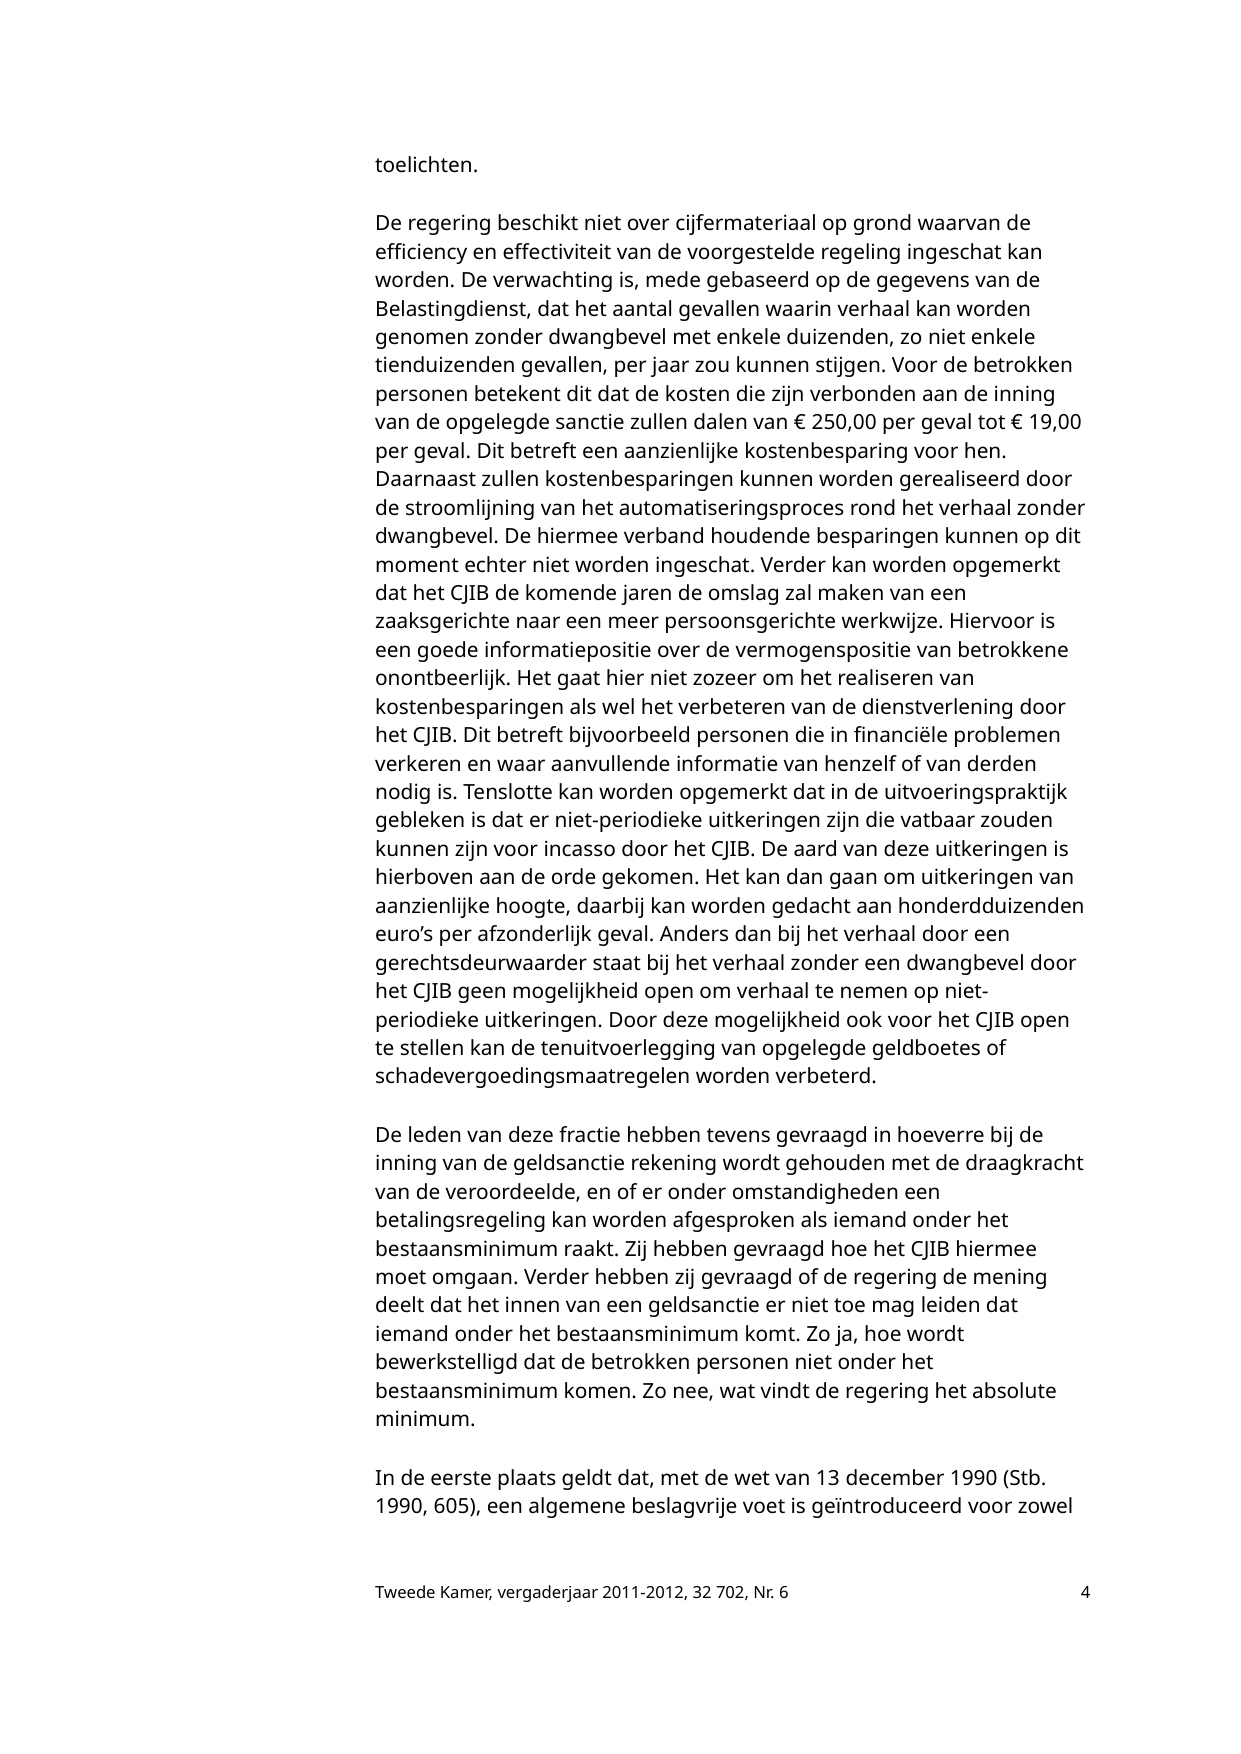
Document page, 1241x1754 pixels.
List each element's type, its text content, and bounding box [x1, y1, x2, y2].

text In de eerste plaats geldt dat, met de wet van 13 december 1990 (Stb. 1990, 605), een algemene beslagvrije voet is geïntroduceerd voor zowel [375, 1463, 1090, 1520]
text toelichten. [375, 150, 1090, 178]
text De leden van deze fractie hebben tevens gevraagd in hoeverre bij de inning van de geldsanctie rekening wordt gehouden met de draagkracht van de veroordeelde, en of er onder omstandigheden een betalingsregeling kan worden afgesproken als iemand onder het bestaansminimum raakt. Zij hebben gevraagd hoe het CJIB hiermee moet omgaan. Verder hebben zij gevraagd of de regering de mening deelt dat het innen van een geldsanctie er niet toe mag leiden dat iemand onder het bestaansminimum komt. Zo ja, hoe wordt bewerkstelligd dat de betrokken personen niet onder het bestaansminimum komen. Zo nee, wat vindt de regering het absolute minimum. [375, 1120, 1090, 1433]
text De regering beschikt niet over cijfermateriaal op grond waarvan de efficiency en effectiviteit van de voorgestelde regeling ingeschat kan worden. De verwachting is, mede gebaseerd op de gegevens van de Belastingdienst, dat het aantal gevallen waarin verhaal kan worden genomen zonder dwangbevel met enkele duizenden, zo niet enkele tienduizenden gevallen, per jaar zou kunnen stijgen. Voor de betrokken personen betekent dit dat de kosten die zijn verbonden aan de inning van de opgelegde sanctie zullen dalen van € 250,00 per geval tot € 19,00 per geval. Dit betreft een aanzienlijke kostenbesparing voor hen. Daarnaast zullen kostenbesparingen kunnen worden gerealiseerd door de stroomlijning van het automatiseringsproces rond het verhaal zonder dwangbevel. De hiermee verband houdende besparingen kunnen op dit moment echter niet worden ingeschat. Verder kan worden opgemerkt dat het CJIB de komende jaren de omslag zal maken van een zaaksgerichte naar een meer persoonsgerichte werkwijze. Hiervoor is een goede informatiepositie over de vermogenspositie van betrokkene onontbeerlijk. Het gaat hier niet zozeer om het realiseren van kostenbesparingen als wel het verbeteren van de dienstverlening door het CJIB. Dit betreft bijvoorbeeld personen die in financiële problemen verkeren en waar aanvullende informatie van henzelf of van derden nodig is. Tenslotte kan worden opgemerkt dat in de uitvoeringspraktijk gebleken is dat er niet-periodieke uitkeringen zijn die vatbaar zouden kunnen zijn voor incasso door het CJIB. De aard van deze uitkeringen is hierboven aan de orde gekomen. Het kan dan gaan om uitkeringen van aanzienlijke hoogte, daarbij kan worden gedacht aan honderdduizenden euro’s per afzonderlijk geval. Anders dan bij het verhaal door een gerechtsdeurwaarder staat bij het verhaal zonder een dwangbevel door het CJIB geen mogelijkheid open om verhaal te nemen op niet-periodieke uitkeringen. Door deze mogelijkheid ook voor het CJIB open te stellen kan de tenuitvoerlegging van opgelegde geldboetes of schadevergoedingsmaatregelen worden verbeterd. [375, 208, 1090, 1090]
